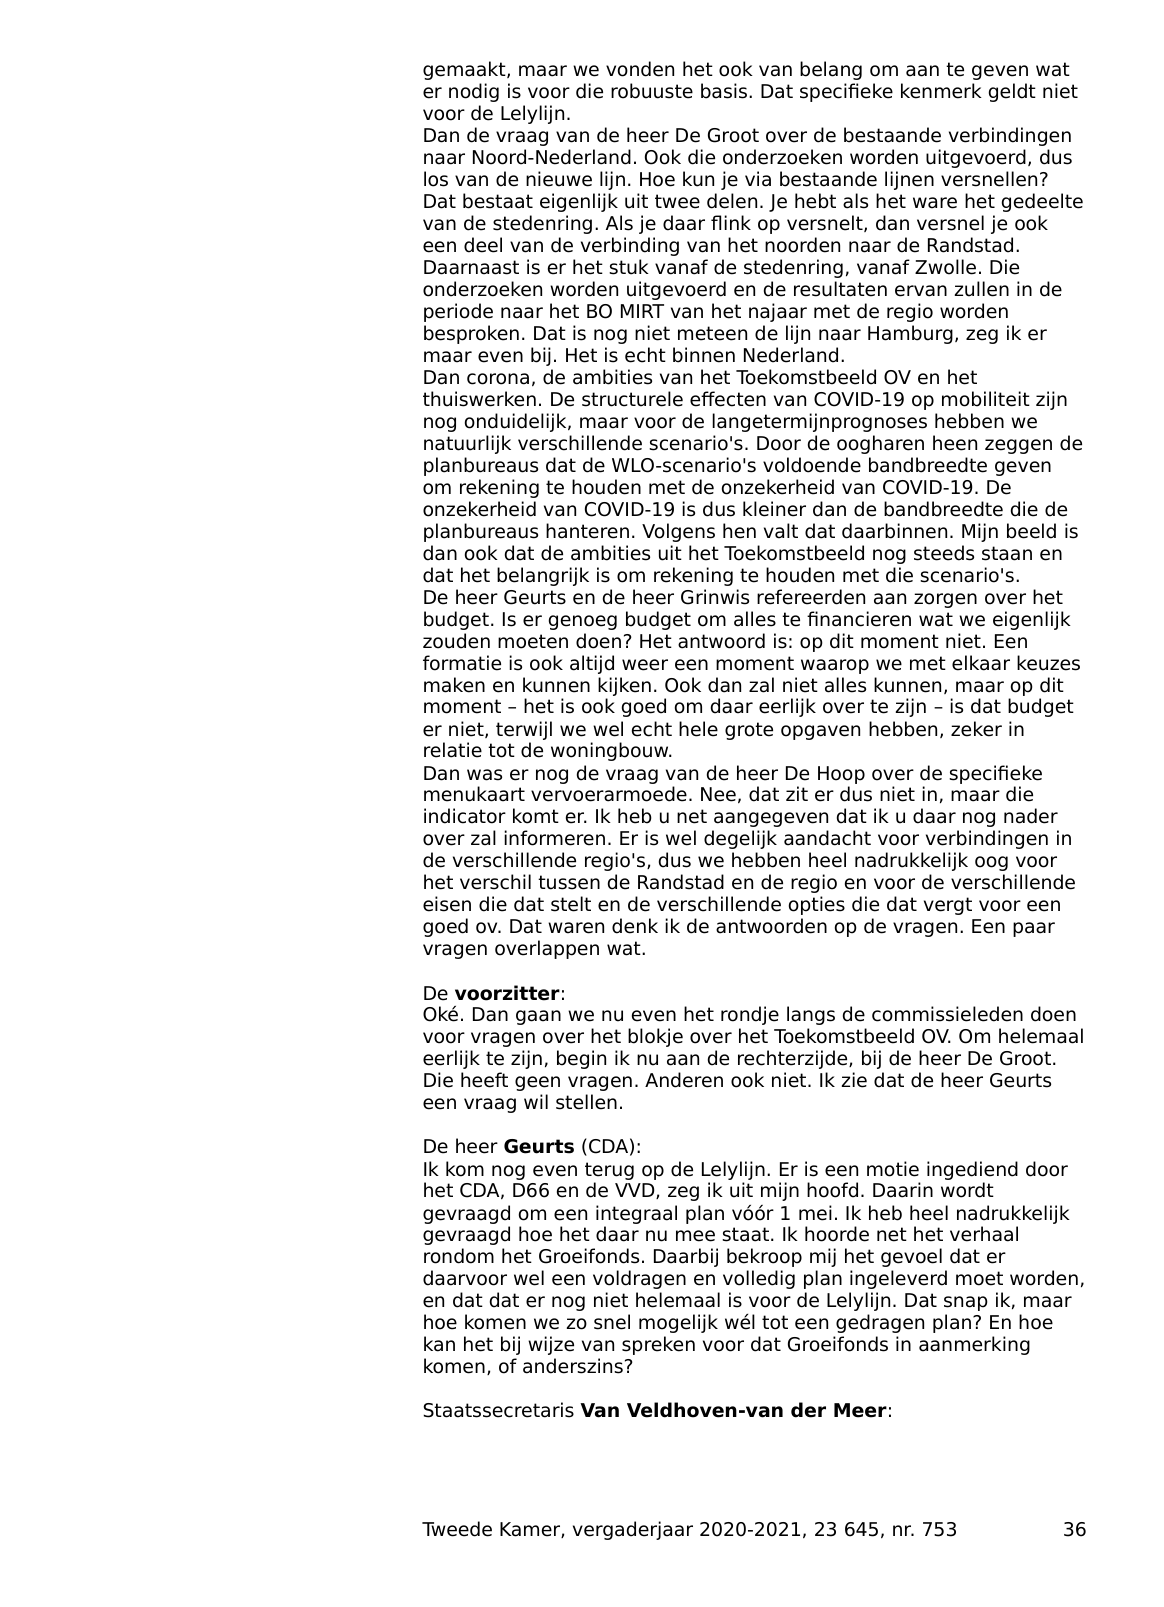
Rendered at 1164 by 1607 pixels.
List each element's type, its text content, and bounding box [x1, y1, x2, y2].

text Staatssecretaris Van Veldhoven-van der Meer: [422, 1400, 1087, 1422]
text Oké. Dan gaan we nu even het rondje langs de commissieleden doen voor vragen over het blokje over het Toekomstbeeld OV. Om helemaal eerlijk te zijn, begin ik nu aan de rechterzijde, bij de heer De Groot. Die heeft geen vragen. Anderen ook niet. Ik zie dat de heer Geurts een vraag wil stellen. [422, 1004, 1087, 1114]
text De heer Geurts (CDA): [422, 1136, 1087, 1158]
text Dan was er nog de vraag van de heer De Hoop over de specifieke menukaart vervoerarmoede. Nee, dat zit er dus niet in, maar die indicator komt er. Ik heb u net aangegeven dat ik u daar nog nader over zal informeren. Er is wel degelijk aandacht voor verbindingen in de verschillende regio's, dus we hebben heel nadrukkelijk oog voor het verschil tussen de Randstad en de regio en voor de verschillende eisen die dat stelt en de verschillende opties die dat vergt voor een goed ov. Dat waren denk ik de antwoorden op de vragen. Een paar vragen overlappen wat. [422, 762, 1087, 960]
text De voorzitter: [422, 982, 1087, 1004]
text Ik kom nog even terug op de Lelylijn. Er is een motie ingediend door het CDA, D66 en de VVD, zeg ik uit mijn hoofd. Daarin wordt gevraagd om een integraal plan vóór 1 mei. Ik heb heel nadrukkelijk gevraagd hoe het daar nu mee staat. Ik hoorde net het verhaal rondom het Groeifonds. Daarbij bekroop mij het gevoel dat er daarvoor wel een voldragen en volledig plan ingeleverd moet worden, en dat dat er nog niet helemaal is voor de Lelylijn. Dat snap ik, maar hoe komen we zo snel mogelijk wél tot een gedragen plan? En hoe kan het bij wijze van spreken voor dat Groeifonds in aanmerking komen, of anderszins? [422, 1158, 1087, 1378]
text gemaakt, maar we vonden het ook van belang om aan te geven wat er nodig is voor die robuuste basis. Dat specifieke kenmerk geldt niet voor de Lelylijn. [422, 59, 1087, 125]
text Dan de vraag van de heer De Groot over de bestaande verbindingen naar Noord-Nederland. Ook die onderzoeken worden uitgevoerd, dus los van de nieuwe lijn. Hoe kun je via bestaande lijnen versnellen? Dat bestaat eigenlijk uit twee delen. Je hebt als het ware het gedeelte van de stedenring. Als je daar flink op versnelt, dan versnel je ook een deel van de verbinding van het noorden naar de Randstad. Daarnaast is er het stuk vanaf de stedenring, vanaf Zwolle. Die onderzoeken worden uitgevoerd en de resultaten ervan zullen in de periode naar het BO MIRT van het najaar met de regio worden besproken. Dat is nog niet meteen de lijn naar Hamburg, zeg ik er maar even bij. Het is echt binnen Nederland. [422, 125, 1087, 367]
text Dan corona, de ambities van het Toekomstbeeld OV en het thuiswerken. De structurele effecten van COVID-19 op mobiliteit zijn nog onduidelijk, maar voor de langetermijnprognoses hebben we natuurlijk verschillende scenario's. Door de oogharen heen zeggen de planbureaus dat de WLO-scenario's voldoende bandbreedte geven om rekening te houden met de onzekerheid van COVID-19. De onzekerheid van COVID-19 is dus kleiner dan de bandbreedte die de planbureaus hanteren. Volgens hen valt dat daarbinnen. Mijn beeld is dan ook dat de ambities uit het Toekomstbeeld nog steeds staan en dat het belangrijk is om rekening te houden met die scenario's. [422, 367, 1087, 587]
text De heer Geurts en de heer Grinwis refereerden aan zorgen over het budget. Is er genoeg budget om alles te financieren wat we eigenlijk zouden moeten doen? Het antwoord is: op dit moment niet. Een formatie is ook altijd weer een moment waarop we met elkaar keuzes maken en kunnen kijken. Ook dan zal niet alles kunnen, maar op dit moment – het is ook goed om daar eerlijk over te zijn – is dat budget er niet, terwijl we wel echt hele grote opgaven hebben, zeker in relatie tot de woningbouw. [422, 587, 1087, 762]
